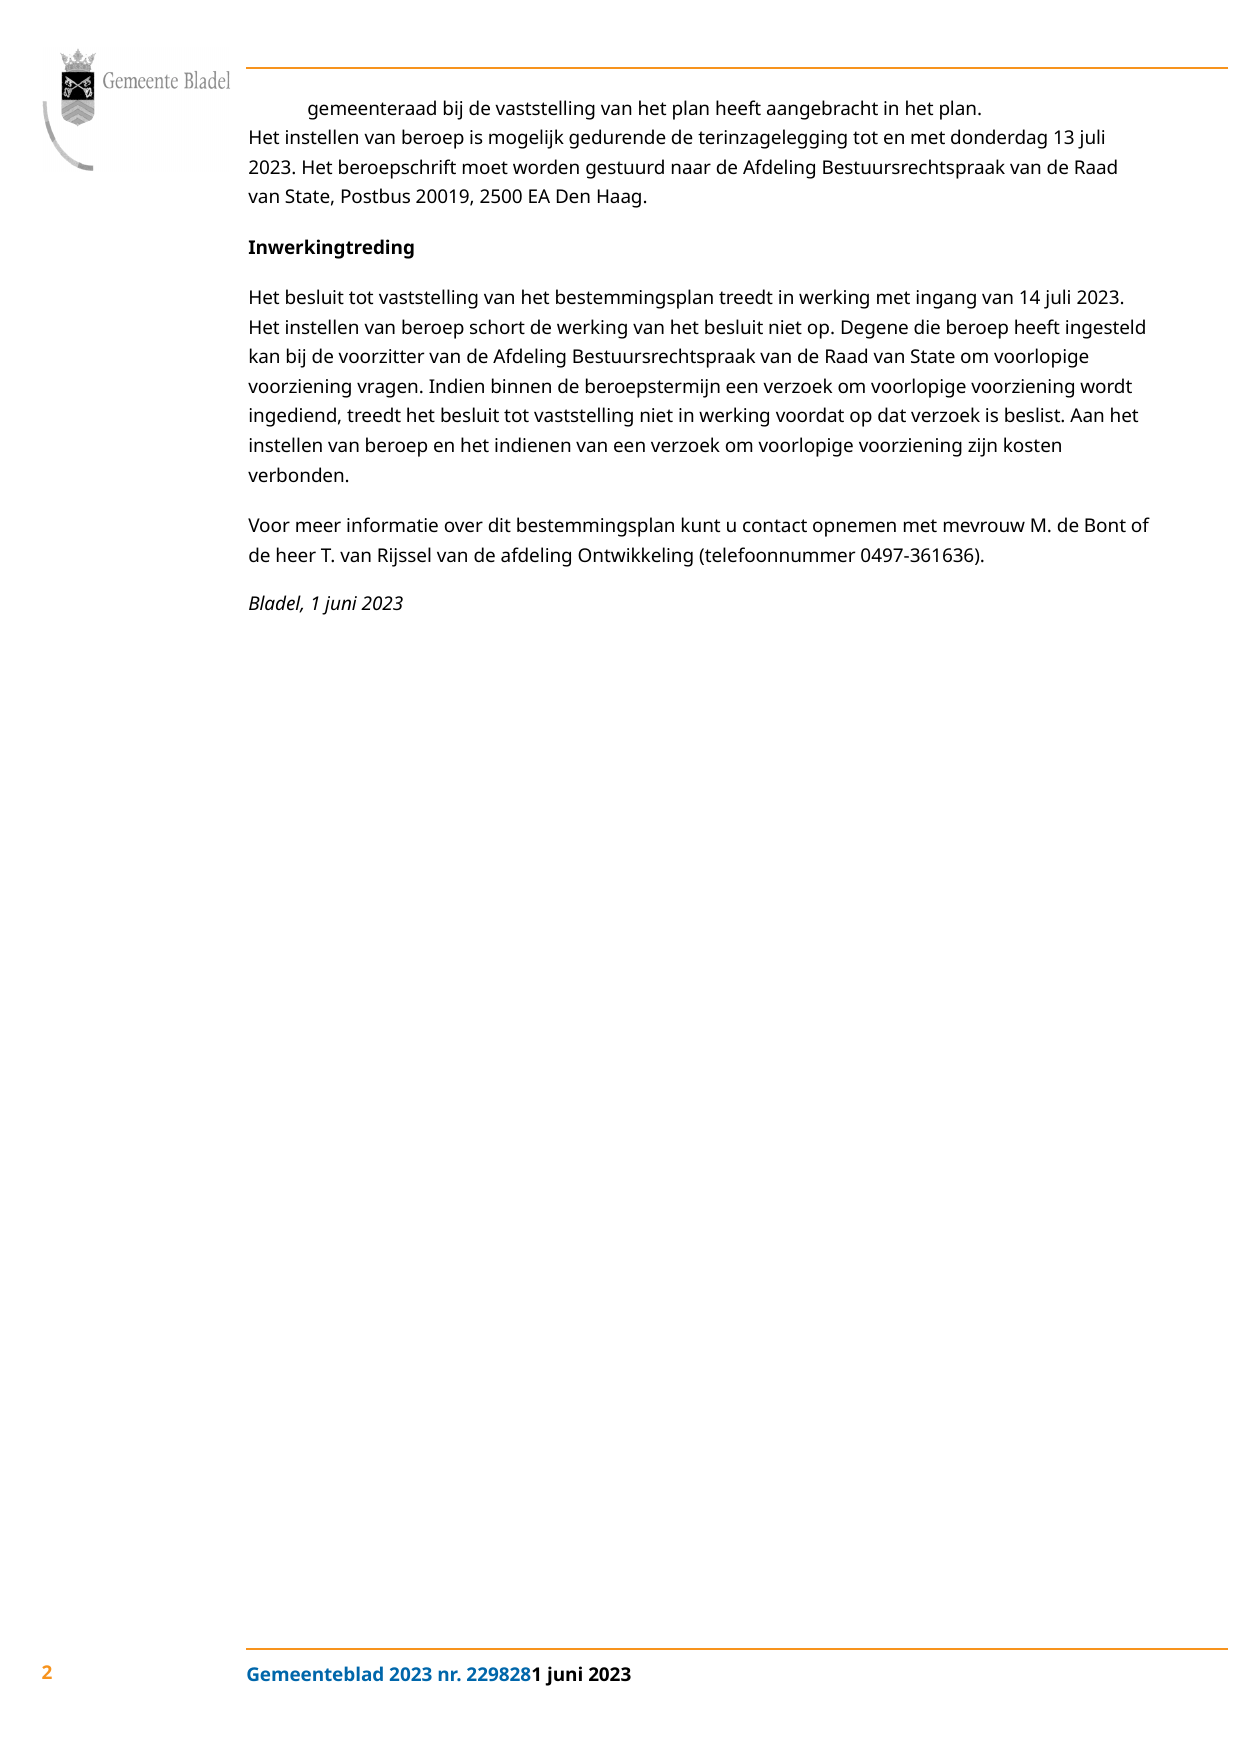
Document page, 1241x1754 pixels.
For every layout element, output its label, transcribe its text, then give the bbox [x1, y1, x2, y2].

text Voor meer informatie over dit bestemmingsplan kunt u contact opnemen met mevrouw M. de Bont of de heer T. van Rijssel van de afdeling Ontwikkeling (telefoonnummer 0497-361636). [248, 512, 1152, 568]
list gemeenteraad bij de vaststelling van het plan heeft aangebracht in het plan. [248, 95, 1152, 121]
text Inwerkingtreding [248, 234, 1152, 260]
picture [41, 47, 231, 172]
text Het besluit tot vaststelling van het bestemmingsplan treedt in werking met ingang van 14 juli 2023. Het instellen van beroep schort de werking van het besluit niet op. Degene die beroep heeft ingesteld kan bij de voorzitter van de Afdeling Bestuursrechtspraak van de Raad van State om voorlopige voorziening vragen. Indien binnen de beroepstermijn een verzoek om voorlopige voorziening wordt ingediend, treedt het besluit tot vaststelling niet in werking voordat op dat verzoek is beslist. Aan het instellen van beroep en het indienen van een verzoek om voorlopige voorziening zijn kosten verbonden. [248, 284, 1152, 488]
text Het instellen van beroep is mogelijk gedurende de terinzagelegging tot en met donderdag 13 juli 2023. Het beroepschrift moet worden gestuurd naar de Afdeling Bestuursrechtspraak van de Raad van State, Postbus 20019, 2500 EA Den Haag. [248, 124, 1152, 209]
text Bladel, 1 juni 2023 [248, 590, 1152, 615]
